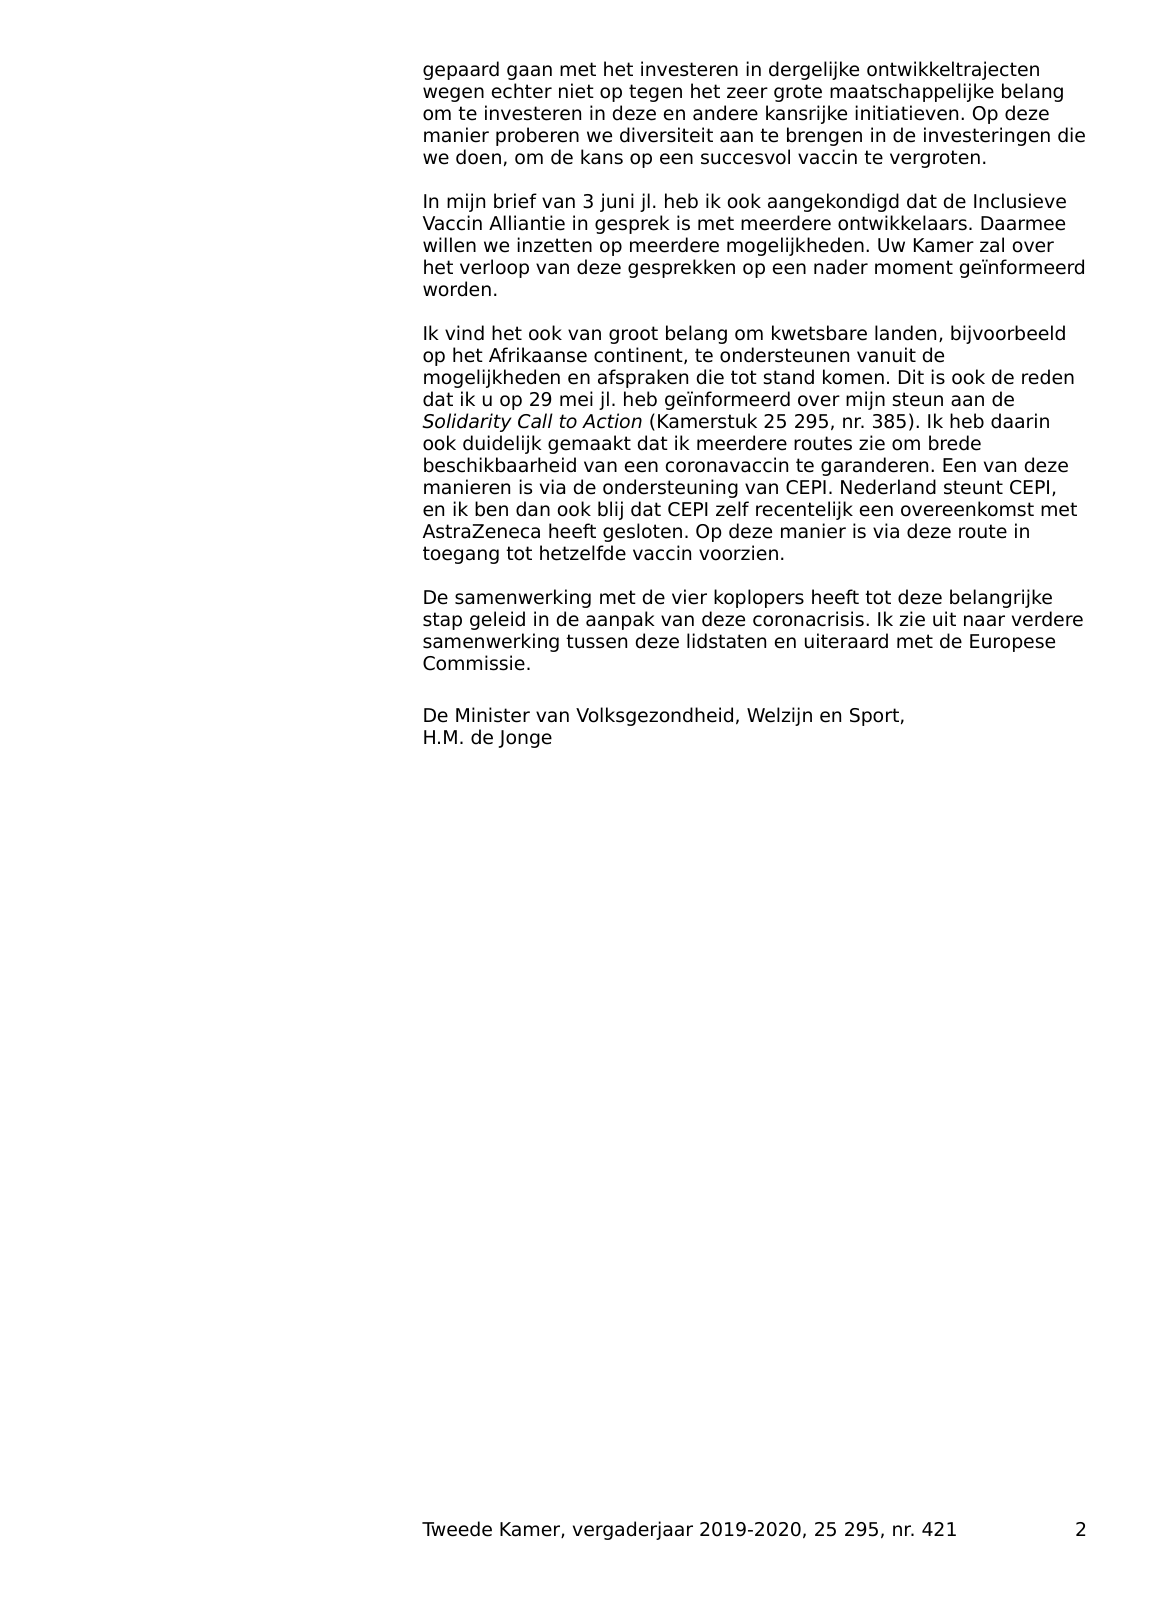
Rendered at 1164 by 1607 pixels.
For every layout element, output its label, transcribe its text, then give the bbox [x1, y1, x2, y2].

text In mijn brief van 3 juni jl. heb ik ook aangekondigd dat de Inclusieve Vaccin Alliantie in gesprek is met meerdere ontwikkelaars. Daarmee willen we inzetten op meerdere mogelijkheden. Uw Kamer zal over het verloop van deze gesprekken op een nader moment geïnformeerd worden. [422, 191, 1087, 301]
text gepaard gaan met het investeren in dergelijke ontwikkeltrajecten wegen echter niet op tegen het zeer grote maatschappelijke belang om te investeren in deze en andere kansrijke initiatieven. Op deze manier proberen we diversiteit aan te brengen in de investeringen die we doen, om de kans op een succesvol vaccin te vergroten. [422, 59, 1087, 169]
text Ik vind het ook van groot belang om kwetsbare landen, bijvoorbeeld op het Afrikaanse continent, te ondersteunen vanuit de mogelijkheden en afspraken die tot stand komen. Dit is ook de reden dat ik u op 29 mei jl. heb geïnformeerd over mijn steun aan de Solidarity Call to Action (Kamerstuk 25 295, nr. 385). Ik heb daarin ook duidelijk gemaakt dat ik meerdere routes zie om brede beschikbaarheid van een coronavaccin te garanderen. Een van deze manieren is via de ondersteuning van CEPI. Nederland steunt CEPI, en ik ben dan ook blij dat CEPI zelf recentelijk een overeenkomst met AstraZeneca heeft gesloten. Op deze manier is via deze route in toegang tot hetzelfde vaccin voorzien. [422, 323, 1087, 565]
text De Minister van Volksgezondheid, Welzijn en Sport, H.M. de Jonge [422, 705, 1087, 749]
text De samenwerking met de vier koplopers heeft tot deze belangrijke stap geleid in de aanpak van deze coronacrisis. Ik zie uit naar verdere samenwerking tussen deze lidstaten en uiteraard met de Europese Commissie. [422, 587, 1087, 675]
